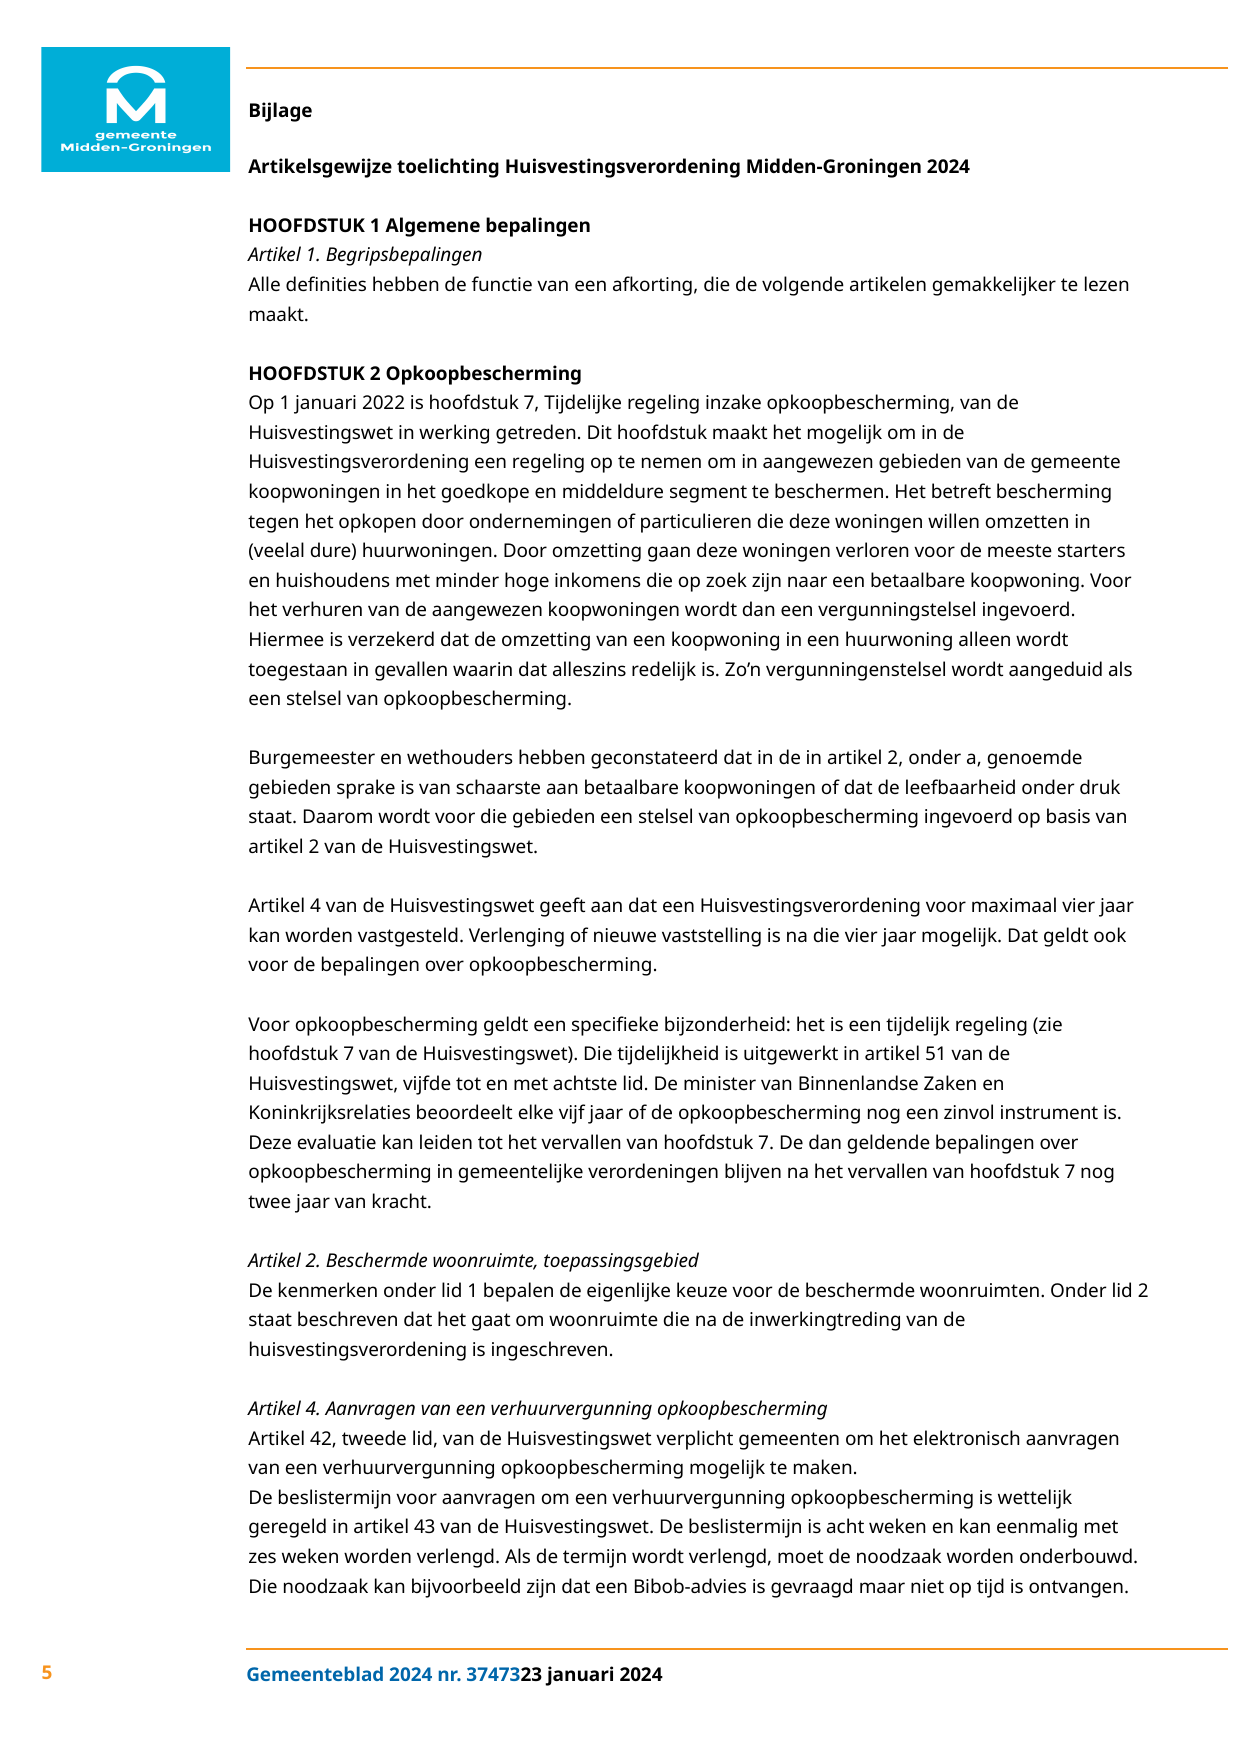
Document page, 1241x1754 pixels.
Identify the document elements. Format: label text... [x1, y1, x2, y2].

text Artikelsgewijze toelichting Huisvestingsverordening Midden-Groningen 2024 [248, 153, 1152, 179]
text Artikel 4 van de Huisvestingswet geeft aan dat een Huisvestingsverordening voor maximaal vier jaar kan worden vastgesteld. Verlenging of nieuwe vaststelling is na die vier jaar mogelijk. Dat geldt ook voor de bepalingen over opkoopbescherming. [248, 892, 1152, 977]
text Voor opkoopbescherming geldt een specifieke bijzonderheid: het is een tijdelijk regeling (zie hoofdstuk 7 van de Huisvestingswet). Die tijdelijkheid is uitgewerkt in artikel 51 van de Huisvestingswet, vijfde tot en met achtste lid. De minister van Binnenlandse Zaken en Koninkrijksrelaties beoordeelt elke vijf jaar of de opkoopbescherming nog een zinvol instrument is. Deze evaluatie kan leiden tot het vervallen van hoofdstuk 7. De dan geldende bepalingen over opkoopbescherming in gemeentelijke verordeningen blijven na het vervallen van hoofdstuk 7 nog twee jaar van kracht. [248, 1011, 1152, 1214]
text Bijlage [248, 95, 1152, 123]
text HOOFDSTUK 2 Opkoopbescherming [248, 360, 1152, 386]
text De kenmerken onder lid 1 bepalen de eigenlijke keuze voor de beschermde woonruimten. Onder lid 2 staat beschreven dat het gaat om woonruimte die na de inwerkingtreding van de huisvestingsverordening is ingeschreven. [248, 1277, 1152, 1362]
text Artikel 2. Beschermde woonruimte, toepassingsgebied [248, 1247, 1152, 1273]
text Artikel 4. Aanvragen van een verhuurvergunning opkoopbescherming [248, 1395, 1152, 1421]
picture [107, 89, 165, 122]
text Artikel 1. Begripsbepalingen [248, 242, 1152, 267]
text De beslistermijn voor aanvragen om een verhuurvergunning opkoopbescherming is wettelijk geregeld in artikel 43 van de Huisvestingswet. De beslistermijn is acht weken en kan eenmalig met zes weken worden verlengd. Als de termijn wordt verlengd, moet de noodzaak worden onderbouwd. Die noodzaak kan bijvoorbeeld zijn dat een Bibob-advies is gevraagd maar niet op tijd is ontvangen. [248, 1484, 1152, 1599]
text Alle definities hebben de functie van een afkorting, die de volgende artikelen gemakkelijker te lezen maakt. [248, 271, 1152, 327]
picture [184, 146, 190, 153]
picture [108, 66, 164, 82]
text HOOFDSTUK 1 Algemene bepalingen [248, 212, 1152, 238]
text Burgemeester en wethouders hebben geconstateerd dat in de in artikel 2, onder a, genoemde gebieden sprake is van schaarste aan betaalbare koopwoningen of dat de leefbaarheid onder druk staat. Daarom wordt voor die gebieden een stelsel van opkoopbescherming ingevoerd op basis van artikel 2 van de Huisvestingswet. [248, 744, 1152, 859]
text Op 1 januari 2022 is hoofdstuk 7, Tijdelijke regeling inzake opkoopbescherming, van de Huisvestingswet in werking getreden. Dit hoofdstuk maakt het mogelijk om in de Huisvestingsverordening een regeling op te nemen om in aangewezen gebieden van de gemeente koopwoningen in het goedkope en middeldure segment te beschermen. Het betreft bescherming tegen het opkopen door ondernemingen of particulieren die deze woningen willen omzetten in (veelal dure) huurwoningen. Door omzetting gaan deze woningen verloren voor de meeste starters en huishoudens met minder hoge inkomens die op zoek zijn naar een betaalbare koopwoning. Voor het verhuren van de aangewezen koopwoningen wordt dan een vergunningstelsel ingevoerd. Hiermee is verzekerd dat de omzetting van een koopwoning in een huurwoning alleen wordt toegestaan in gevallen waarin dat alleszins redelijk is. Zo’n vergunningenstelsel wordt aangeduid als een stelsel van opkoopbescherming. [248, 389, 1152, 711]
text Artikel 42, tweede lid, van de Huisvestingswet verplicht gemeenten om het elektronisch aanvragen van een verhuurvergunning opkoopbescherming mogelijk te maken. [248, 1425, 1152, 1480]
